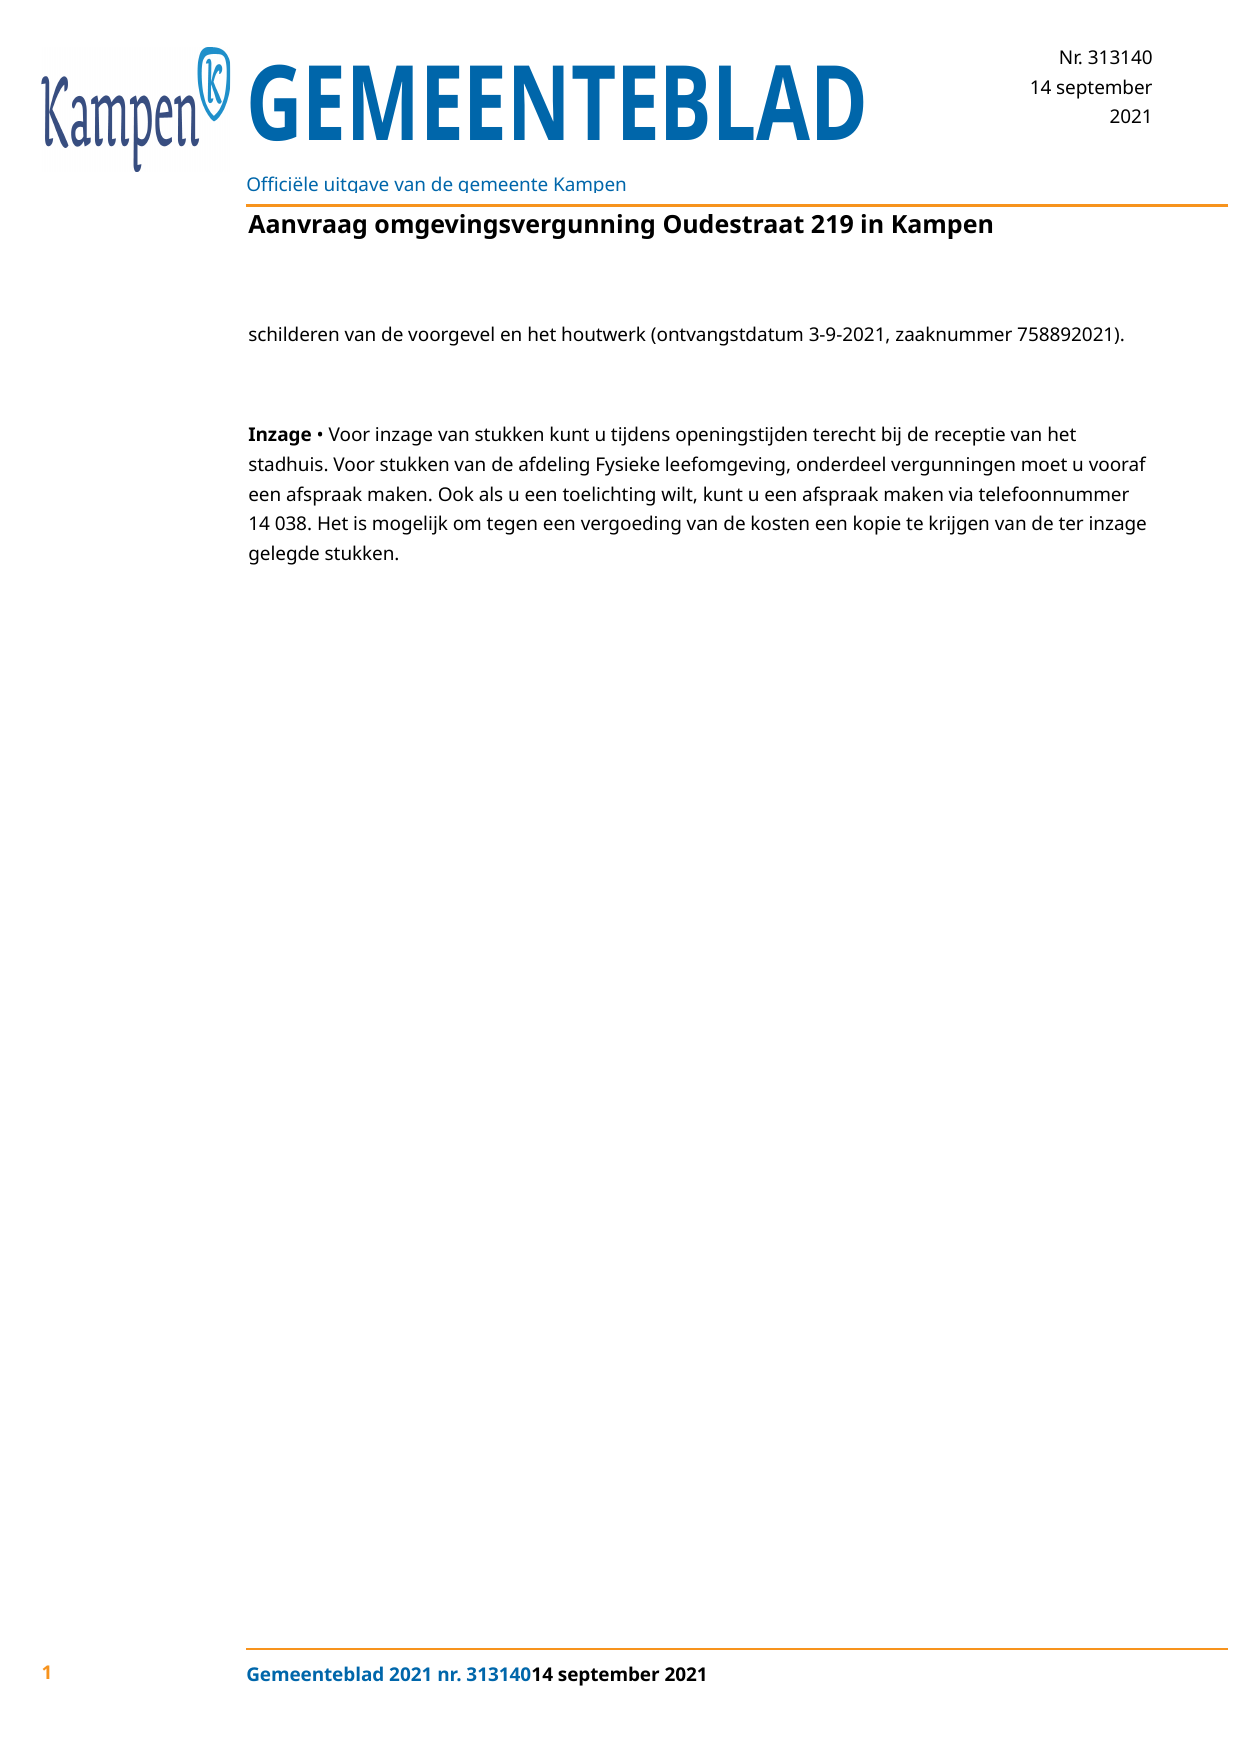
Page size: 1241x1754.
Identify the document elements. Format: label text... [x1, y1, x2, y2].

text Inzage • Voor inzage van stukken kunt u tijdens openingstijden terecht bij de receptie van het stadhuis. Voor stukken van de afdeling Fysieke leefomgeving, onderdeel vergunningen moet u vooraf een afspraak maken. Ook als u een toelichting wilt, kunt u een afspraak maken via telefoonnummer 14 038. Het is mogelijk om tegen een vergoeding van de kosten een kopie te krijgen van de ter inzage gelegde stukken. [248, 422, 1152, 566]
picture [41, 47, 231, 172]
text schilderen van de voorgevel en het houtwerk (ontvangstdatum 3-9-2021, zaaknummer 758892021). [248, 321, 1152, 346]
text Aanvraag omgevingsvergunning Oudestraat 219 in Kampen [248, 207, 1152, 241]
